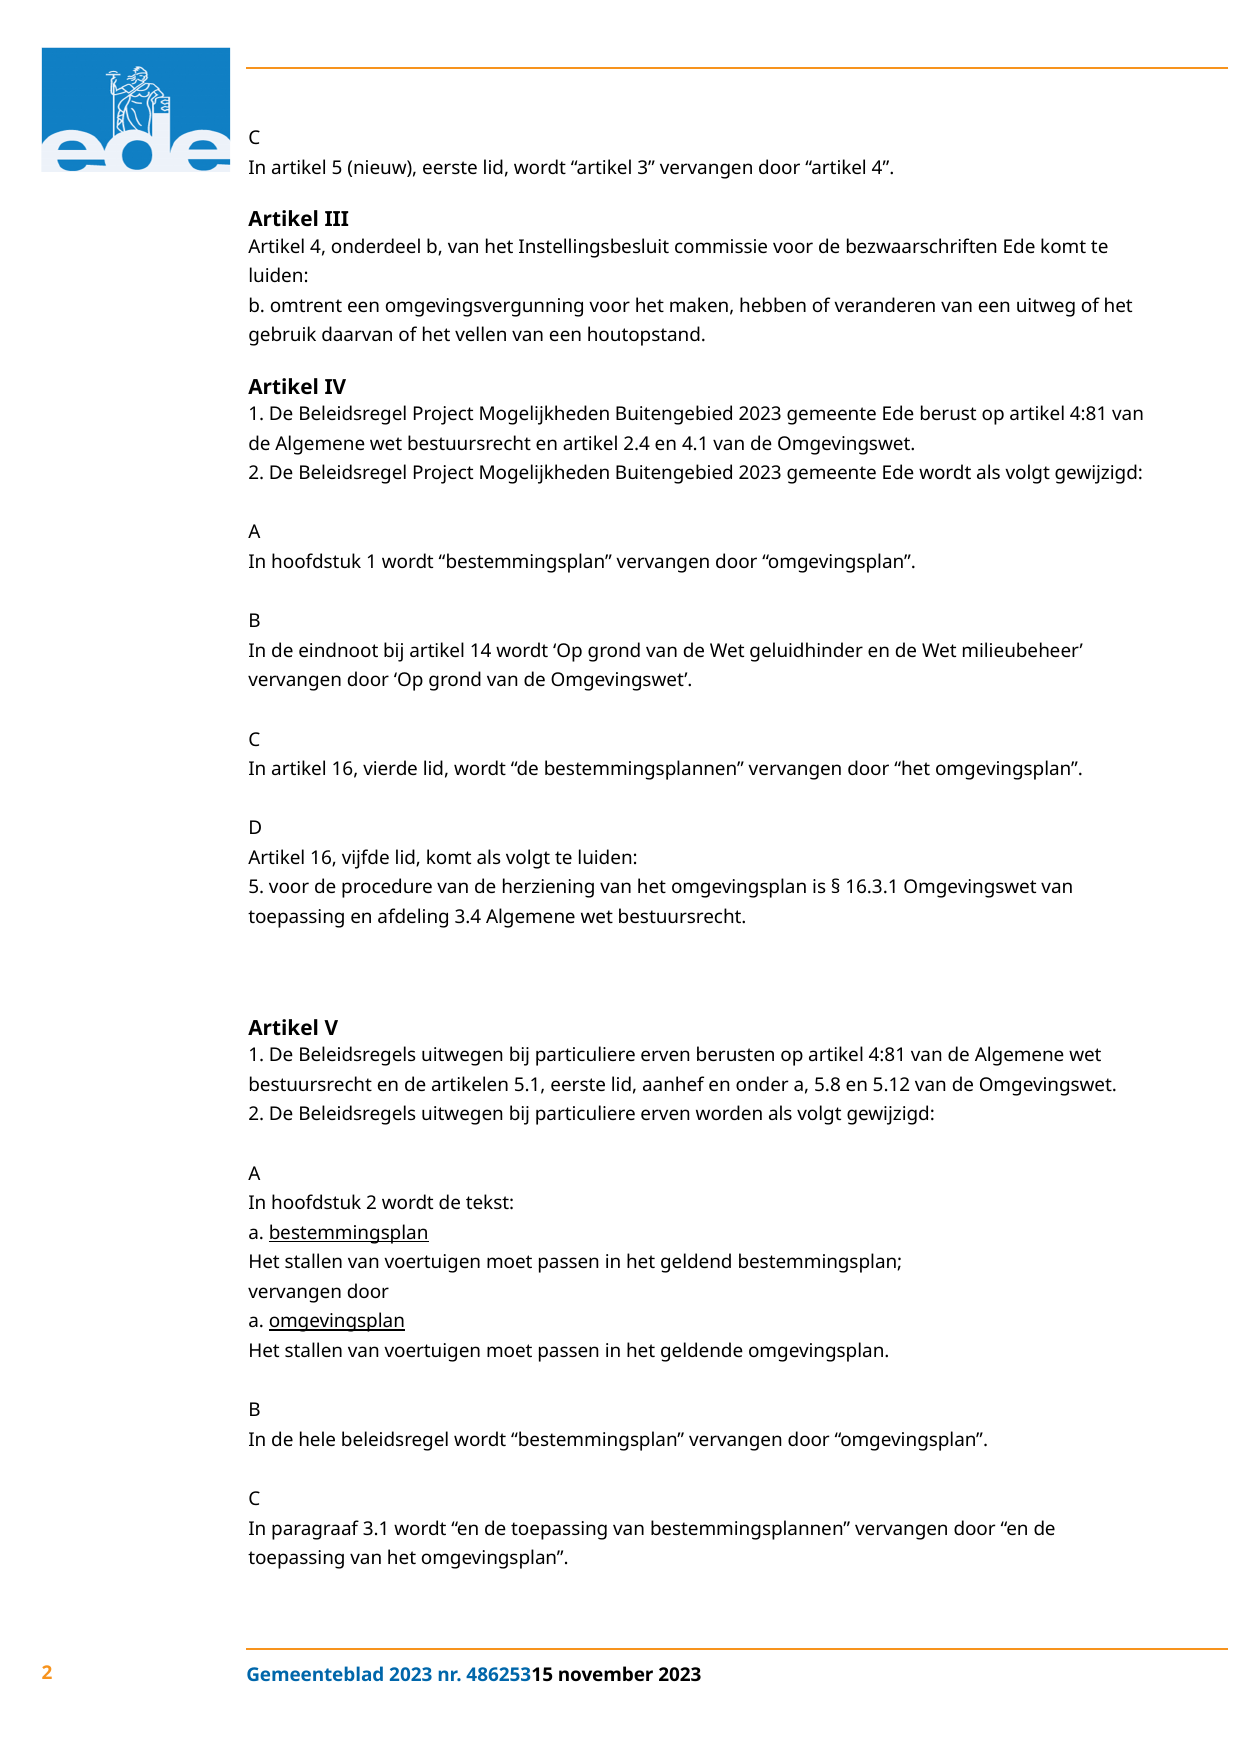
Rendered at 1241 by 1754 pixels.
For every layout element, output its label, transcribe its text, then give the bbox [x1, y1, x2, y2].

text C [248, 1485, 1152, 1511]
text In hoofdstuk 2 wordt de tekst: [248, 1189, 1152, 1215]
text a. omgevingsplan [248, 1308, 1152, 1333]
text Artikel 4, onderdeel b, van het Instellingsbesluit commissie voor de bezwaarschriften Ede komt te luiden: [248, 233, 1152, 288]
text 1. De Beleidsregel Project Mogelijkheden Buitengebied 2023 gemeente Ede berust op artikel 4:81 van de Algemene wet bestuursrecht en artikel 2.4 en 4.1 van de Omgevingswet. [248, 400, 1152, 456]
picture [41, 47, 231, 172]
text C [248, 124, 1152, 150]
text C [248, 726, 1152, 752]
text Artikel V [248, 1013, 1152, 1041]
text 5. voor de procedure van de herziening van het omgevingsplan is § 16.3.1 Omgevingswet van toepassing en afdeling 3.4 Algemene wet bestuursrecht. [248, 874, 1152, 929]
text In artikel 5 (nieuw), eerste lid, wordt “artikel 3” vervangen door “artikel 4”. [248, 154, 1152, 180]
text B [248, 1396, 1152, 1422]
text b. omtrent een omgevingsvergunning voor het maken, hebben of veranderen van een uitweg of het gebruik daarvan of het vellen van een houtopstand. [248, 292, 1152, 347]
text D [248, 814, 1152, 840]
text In paragraaf 3.1 wordt “en de toepassing van bestemmingsplannen” vervangen door “en de toepassing van het omgevingsplan”. [248, 1515, 1152, 1570]
text Het stallen van voertuigen moet passen in het geldende omgevingsplan. [248, 1337, 1152, 1363]
text A [248, 519, 1152, 544]
text In hoofdstuk 1 wordt “bestemmingsplan” vervangen door “omgevingsplan”. [248, 548, 1152, 574]
text 1. De Beleidsregels uitwegen bij particuliere erven berusten op artikel 4:81 van de Algemene wet bestuursrecht en de artikelen 5.1, eerste lid, aanhef en onder a, 5.8 en 5.12 van de Omgevingswet. [248, 1041, 1152, 1097]
text Artikel IV [248, 372, 1152, 400]
text 2. De Beleidsregel Project Mogelijkheden Buitengebied 2023 gemeente Ede wordt als volgt gewijzigd: [248, 459, 1152, 485]
text vervangen door [248, 1278, 1152, 1304]
text Het stallen van voertuigen moet passen in het geldend bestemmingsplan; [248, 1248, 1152, 1274]
text A [248, 1160, 1152, 1185]
text In artikel 16, vierde lid, wordt “de bestemmingsplannen” vervangen door “het omgevingsplan”. [248, 755, 1152, 781]
text Artikel III [248, 204, 1152, 233]
text In de eindnoot bij artikel 14 wordt ‘Op grond van de Wet geluidhinder en de Wet milieubeheer’ vervangen door ‘Op grond van de Omgevingswet’. [248, 637, 1152, 692]
text a. bestemmingsplan [248, 1219, 1152, 1244]
text B [248, 607, 1152, 633]
text In de hele beleidsregel wordt “bestemmingsplan” vervangen door “omgevingsplan”. [248, 1426, 1152, 1452]
text Artikel 16, vijfde lid, komt als volgt te luiden: [248, 844, 1152, 870]
text 2. De Beleidsregels uitwegen bij particuliere erven worden als volgt gewijzigd: [248, 1101, 1152, 1126]
